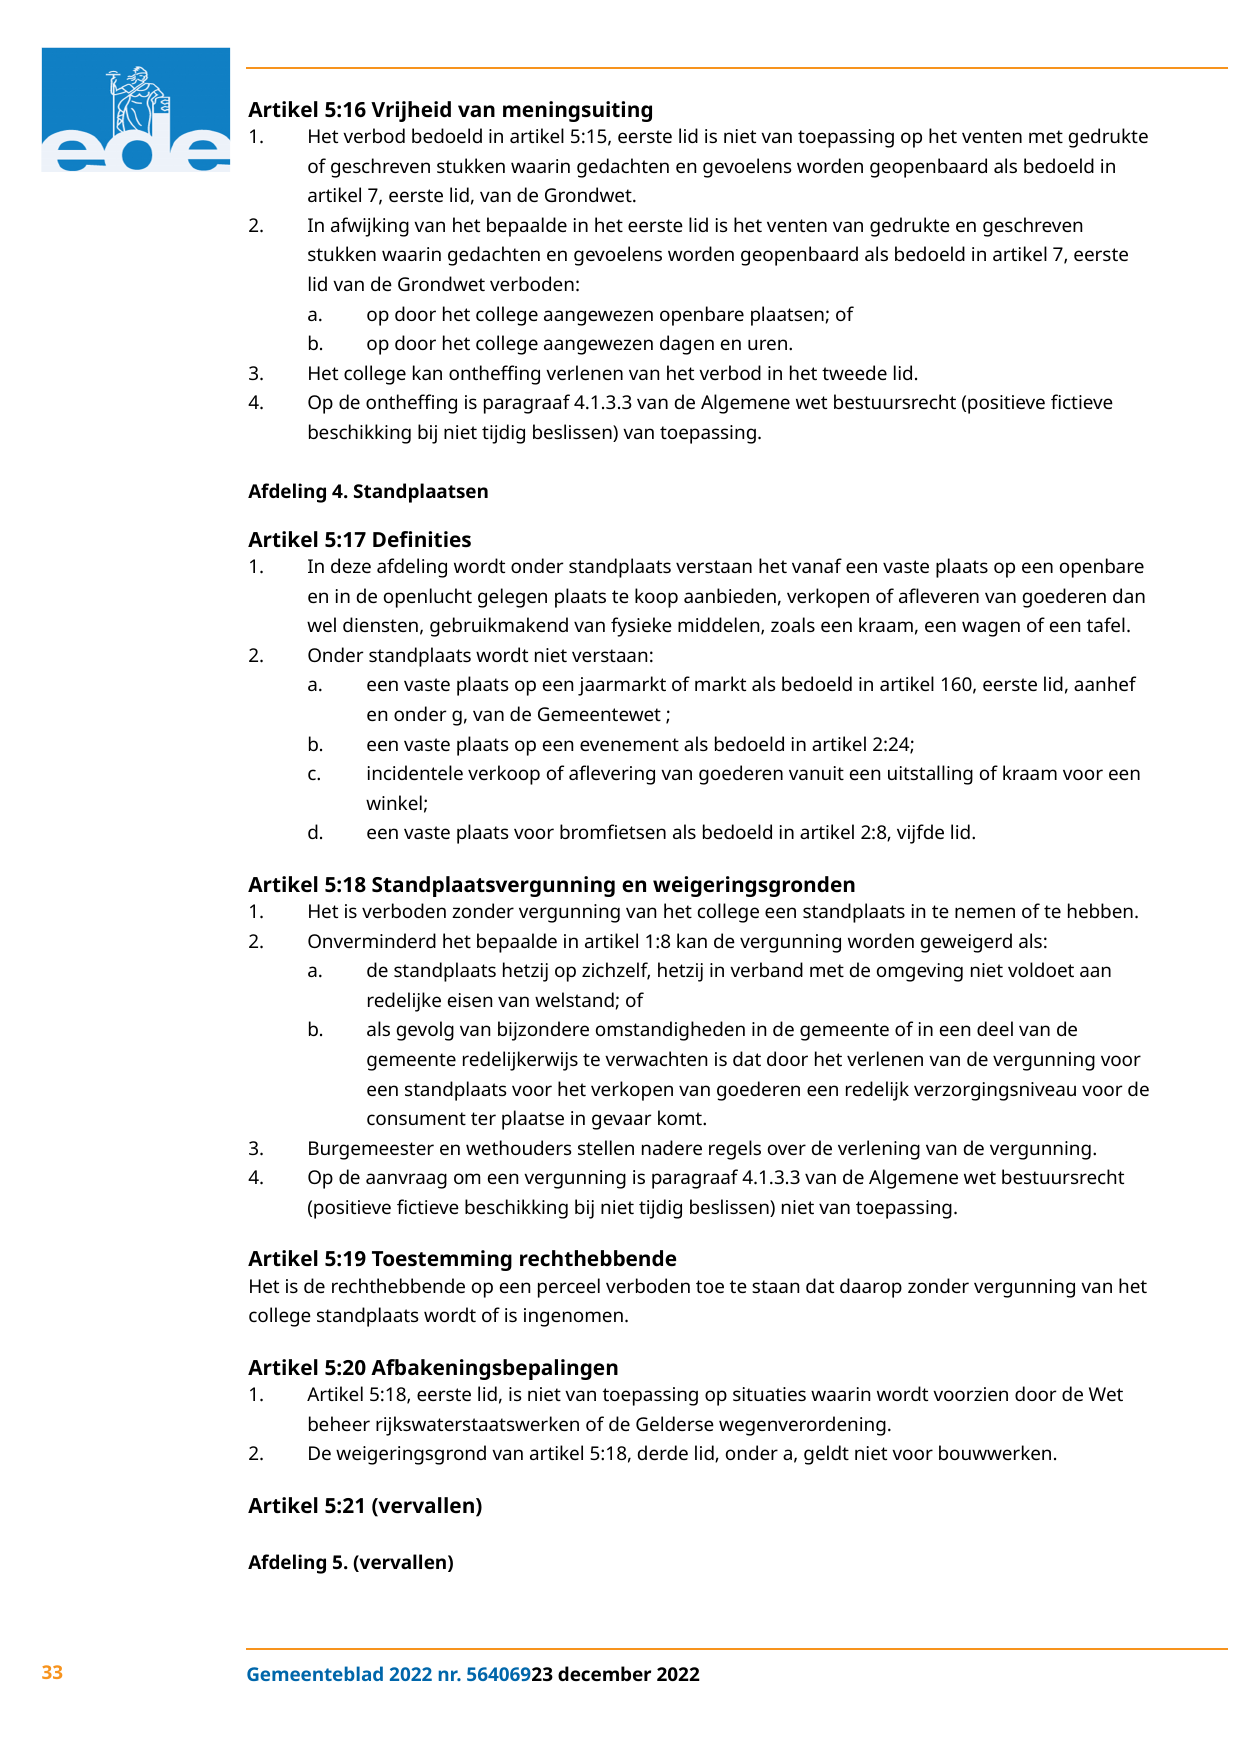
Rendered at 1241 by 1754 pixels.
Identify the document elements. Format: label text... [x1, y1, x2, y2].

text Artikel 5:19 Toestemming rechthebbende [248, 1244, 1152, 1273]
list Op de ontheffing is paragraaf 4.1.3.3 van de Algemene wet bestuursrecht (positieve fictieve beschikking bij niet tijdig beslissen) van toepassing. [248, 389, 1152, 445]
list In deze afdeling wordt onder standplaats verstaan het vanaf een vaste plaats op een openbare en in de openlucht gelegen plaats te koop aanbieden, verkopen of afleveren van goederen dan wel diensten, gebruikmakend van fysieke middelen, zoals een kraam, een wagen of een tafel. [248, 553, 1152, 638]
list Het verbod bedoeld in artikel 5:15, eerste lid is niet van toepassing op het venten met gedrukte of geschreven stukken waarin gedachten en gevoelens worden geopenbaard als bedoeld in artikel 7, eerste lid, van de Grondwet. [248, 123, 1152, 208]
list Onder standplaats wordt niet verstaan: [248, 642, 1152, 668]
list op door het college aangewezen openbare plaatsen; of [307, 301, 1152, 326]
list Artikel 5:18, eerste lid, is niet van toepassing op situaties waarin wordt voorzien door de Wet beheer rijkswaterstaatswerken of de Gelderse wegenverordening. [248, 1381, 1152, 1437]
list Op de aanvraag om een vergunning is paragraaf 4.1.3.3 van de Algemene wet bestuursrecht (positieve fictieve beschikking bij niet tijdig beslissen) niet van toepassing. [248, 1164, 1152, 1220]
text Afdeling 5. (vervallen) [248, 1549, 1152, 1575]
list Burgemeester en wethouders stellen nadere regels over de verlening van de vergunning. [248, 1135, 1152, 1161]
list een vaste plaats op een evenement als bedoeld in artikel 2:24; [307, 731, 1152, 756]
list Onverminderd het bepaalde in artikel 1:8 kan de vergunning worden geweigerd als: [248, 928, 1152, 954]
list een vaste plaats op een jaarmarkt of markt als bedoeld in artikel 160, eerste lid, aanhef en onder g, van de Gemeentewet ; [307, 672, 1152, 727]
text Artikel 5:17 Definities [248, 525, 1152, 553]
text Afdeling 4. Standplaatsen [248, 478, 1152, 504]
list de standplaats hetzij op zichzelf, hetzij in verband met de omgeving niet voldoet aan redelijke eisen van welstand; of [307, 957, 1152, 1013]
text Artikel 5:21 (vervallen) [248, 1491, 1152, 1519]
text Artikel 5:20 Afbakeningsbepalingen [248, 1353, 1152, 1381]
list als gevolg van bijzondere omstandigheden in de gemeente of in een deel van de gemeente redelijkerwijs te verwachten is dat door het verlenen van de vergunning voor een standplaats voor het verkopen van goederen een redelijk verzorgingsniveau voor de consument ter plaatse in gevaar komt. [307, 1017, 1152, 1131]
list incidentele verkoop of aflevering van goederen vanuit een uitstalling of kraam voor een winkel; [307, 760, 1152, 816]
list De weigeringsgrond van artikel 5:18, derde lid, onder a, geldt niet voor bouwwerken. [248, 1441, 1152, 1466]
picture [41, 47, 231, 172]
list op door het college aangewezen dagen en uren. [307, 330, 1152, 356]
list Het is verboden zonder vergunning van het college een standplaats in te nemen of te hebben. [248, 898, 1152, 924]
text Het is de rechthebbende op een perceel verboden toe te staan dat daarop zonder vergunning van het college standplaats wordt of is ingenomen. [248, 1273, 1152, 1328]
text Artikel 5:16 Vrijheid van meningsuiting [248, 95, 1152, 123]
list In afwijking van het bepaalde in het eerste lid is het venten van gedrukte en geschreven stukken waarin gedachten en gevoelens worden geopenbaard als bedoeld in artikel 7, eerste lid van de Grondwet verboden: [248, 212, 1152, 297]
list Het college kan ontheffing verlenen van het verbod in het tweede lid. [248, 360, 1152, 386]
list een vaste plaats voor bromfietsen als bedoeld in artikel 2:8, vijfde lid. [307, 819, 1152, 845]
text Artikel 5:18 Standplaatsvergunning en weigeringsgronden [248, 870, 1152, 898]
